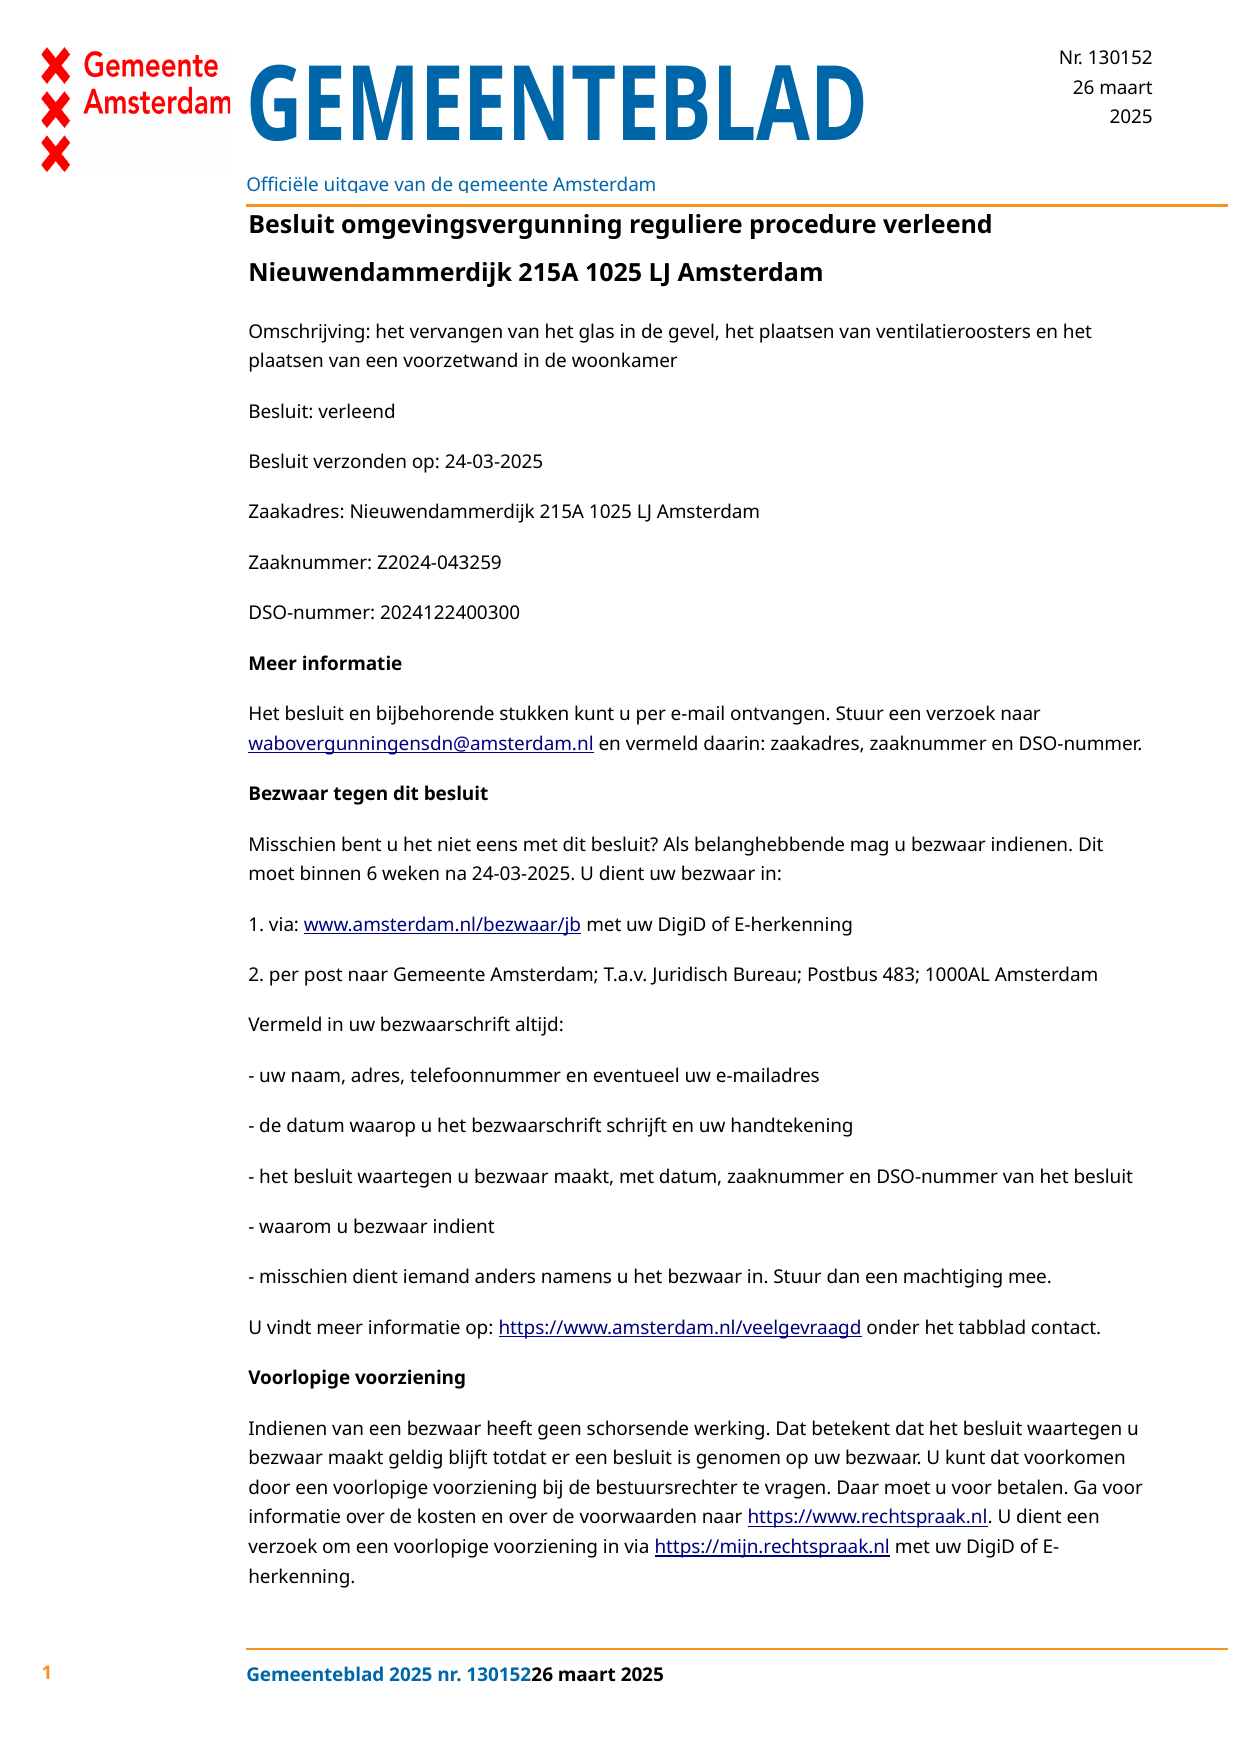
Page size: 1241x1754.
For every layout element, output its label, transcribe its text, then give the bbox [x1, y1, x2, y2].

text - waarom u bezwaar indient [248, 1213, 1152, 1239]
text Vermeld in uw bezwaarschrift altijd: [248, 1012, 1152, 1037]
text DSO-nummer: 2024122400300 [248, 599, 1152, 625]
text Indienen van een bezwaar heeft geen schorsende werking. Dat betekent dat het besluit waartegen u bezwaar maakt geldig blijft totdat er een besluit is genomen op uw bezwaar. U kunt dat voorkomen door een voorlopige voorziening bij de bestuursrechter te vragen. Daar moet u voor betalen. Ga voor informatie over de kosten en over de voorwaarden naar https://www.rechtspraak.nl. U dient een verzoek om een voorlopige voorziening in via https://mijn.rechtspraak.nl met uw DigiD of E-herkenning. [248, 1415, 1152, 1589]
text Besluit verzonden op: 24-03-2025 [248, 448, 1152, 474]
text Besluit omgevingsvergunning reguliere procedure verleend Nieuwendammerdijk 215A 1025 LJ Amsterdam [248, 207, 1152, 288]
text Zaakadres: Nieuwendammerdijk 215A 1025 LJ Amsterdam [248, 499, 1152, 524]
text Het besluit en bijbehorende stukken kunt u per e-mail ontvangen. Stuur een verzoek naar wabovergunningensdn@amsterdam.nl en vermeld daarin: zaakadres, zaaknummer en DSO-nummer. [248, 700, 1152, 756]
text Misschien bent u het niet eens met dit besluit? Als belanghebbende mag u bezwaar indienen. Dit moet binnen 6 weken na 24-03-2025. U dient uw bezwaar in: [248, 831, 1152, 886]
text 2. per post naar Gemeente Amsterdam; T.a.v. Juridisch Bureau; Postbus 483; 1000AL Amsterdam [248, 961, 1152, 987]
text Meer informatie [248, 650, 1152, 676]
text - misschien dient iemand anders namens u het bezwaar in. Stuur dan een machtiging mee. [248, 1264, 1152, 1289]
picture [41, 47, 231, 172]
text 1. via: www.amsterdam.nl/bezwaar/jb met uw DigiD of E-herkenning [248, 911, 1152, 937]
text Besluit: verleend [248, 398, 1152, 424]
text Omschrijving: het vervangen van het glas in de gevel, het plaatsen van ventilatieroosters en het plaatsen van een voorzetwand in de woonkamer [248, 318, 1152, 373]
text - de datum waarop u het bezwaarschrift schrijft en uw handtekening [248, 1112, 1152, 1138]
text Bezwaar tegen dit besluit [248, 780, 1152, 806]
text - uw naam, adres, telefoonnummer en eventueel uw e-mailadres [248, 1062, 1152, 1088]
text U vindt meer informatie op: https://www.amsterdam.nl/veelgevraagd onder het tabblad contact. [248, 1314, 1152, 1340]
text Zaaknummer: Z2024-043259 [248, 549, 1152, 575]
text Voorlopige voorziening [248, 1364, 1152, 1390]
text - het besluit waartegen u bezwaar maakt, met datum, zaaknummer en DSO-nummer van het besluit [248, 1163, 1152, 1189]
